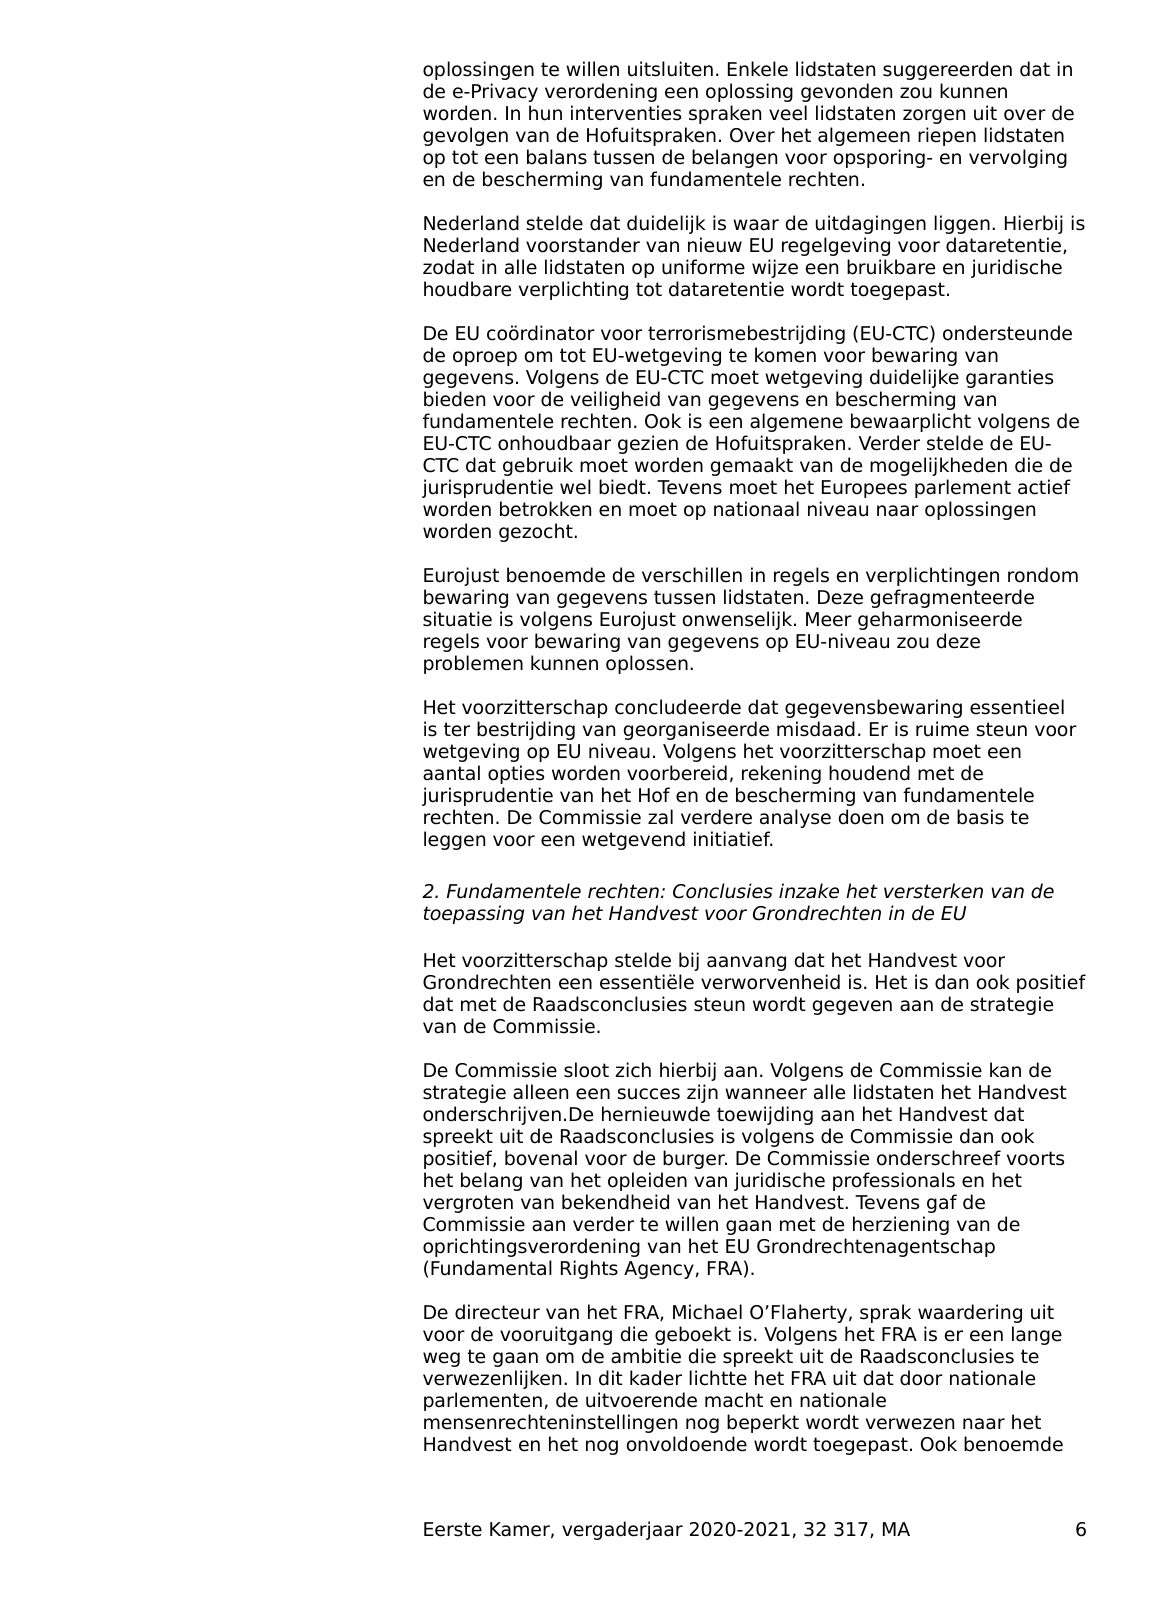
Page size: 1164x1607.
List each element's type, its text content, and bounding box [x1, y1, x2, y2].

text Nederland stelde dat duidelijk is waar de uitdagingen liggen. Hierbij is Nederland voorstander van nieuw EU regelgeving voor dataretentie, zodat in alle lidstaten op uniforme wijze een bruikbare en juridische houdbare verplichting tot dataretentie wordt toegepast. [422, 213, 1087, 301]
text De directeur van het FRA, Michael O’Flaherty, sprak waardering uit voor de vooruitgang die geboekt is. Volgens het FRA is er een lange weg te gaan om de ambitie die spreekt uit de Raadsconclusies te verwezenlijken. In dit kader lichtte het FRA uit dat door nationale parlementen, de uitvoerende macht en nationale mensenrechteninstellingen nog beperkt wordt verwezen naar het Handvest en het nog onvoldoende wordt toegepast. Ook benoemde [422, 1302, 1087, 1456]
text De Commissie sloot zich hierbij aan. Volgens de Commissie kan de strategie alleen een succes zijn wanneer alle lidstaten het Handvest onderschrijven.De hernieuwde toewijding aan het Handvest dat spreekt uit de Raadsconclusies is volgens de Commissie dan ook positief, bovenal voor de burger. De Commissie onderschreef voorts het belang van het opleiden van juridische professionals en het vergroten van bekendheid van het Handvest. Tevens gaf de Commissie aan verder te willen gaan met de herziening van de oprichtingsverordening van het EU Grondrechtenagentschap (Fundamental Rights Agency, FRA). [422, 1060, 1087, 1280]
subtitle 2. Fundamentele rechten: Conclusies inzake het versterken van de toepassing van het Handvest voor Grondrechten in de EU [422, 881, 1087, 925]
text Het voorzitterschap concludeerde dat gegevensbewaring essentieel is ter bestrijding van georganiseerde misdaad. Er is ruime steun voor wetgeving op EU niveau. Volgens het voorzitterschap moet een aantal opties worden voorbereid, rekening houdend met de jurisprudentie van het Hof en de bescherming van fundamentele rechten. De Commissie zal verdere analyse doen om de basis te leggen voor een wetgevend initiatief. [422, 697, 1087, 851]
text Eurojust benoemde de verschillen in regels en verplichtingen rondom bewaring van gegevens tussen lidstaten. Deze gefragmenteerde situatie is volgens Eurojust onwenselijk. Meer geharmoniseerde regels voor bewaring van gegevens op EU-niveau zou deze problemen kunnen oplossen. [422, 565, 1087, 675]
text oplossingen te willen uitsluiten. Enkele lidstaten suggereerden dat in de e-Privacy verordening een oplossing gevonden zou kunnen worden. In hun interventies spraken veel lidstaten zorgen uit over de gevolgen van de Hofuitspraken. Over het algemeen riepen lidstaten op tot een balans tussen de belangen voor opsporing- en vervolging en de bescherming van fundamentele rechten. [422, 59, 1087, 191]
text Het voorzitterschap stelde bij aanvang dat het Handvest voor Grondrechten een essentiële verworvenheid is. Het is dan ook positief dat met de Raadsconclusies steun wordt gegeven aan de strategie van de Commissie. [422, 950, 1087, 1038]
text De EU coördinator voor terrorismebestrijding (EU-CTC) ondersteunde de oproep om tot EU-wetgeving te komen voor bewaring van gegevens. Volgens de EU-CTC moet wetgeving duidelijke garanties bieden voor de veiligheid van gegevens en bescherming van fundamentele rechten. Ook is een algemene bewaarplicht volgens de EU-CTC onhoudbaar gezien de Hofuitspraken. Verder stelde de EU-CTC dat gebruik moet worden gemaakt van de mogelijkheden die de jurisprudentie wel biedt. Tevens moet het Europees parlement actief worden betrokken en moet op nationaal niveau naar oplossingen worden gezocht. [422, 323, 1087, 543]
